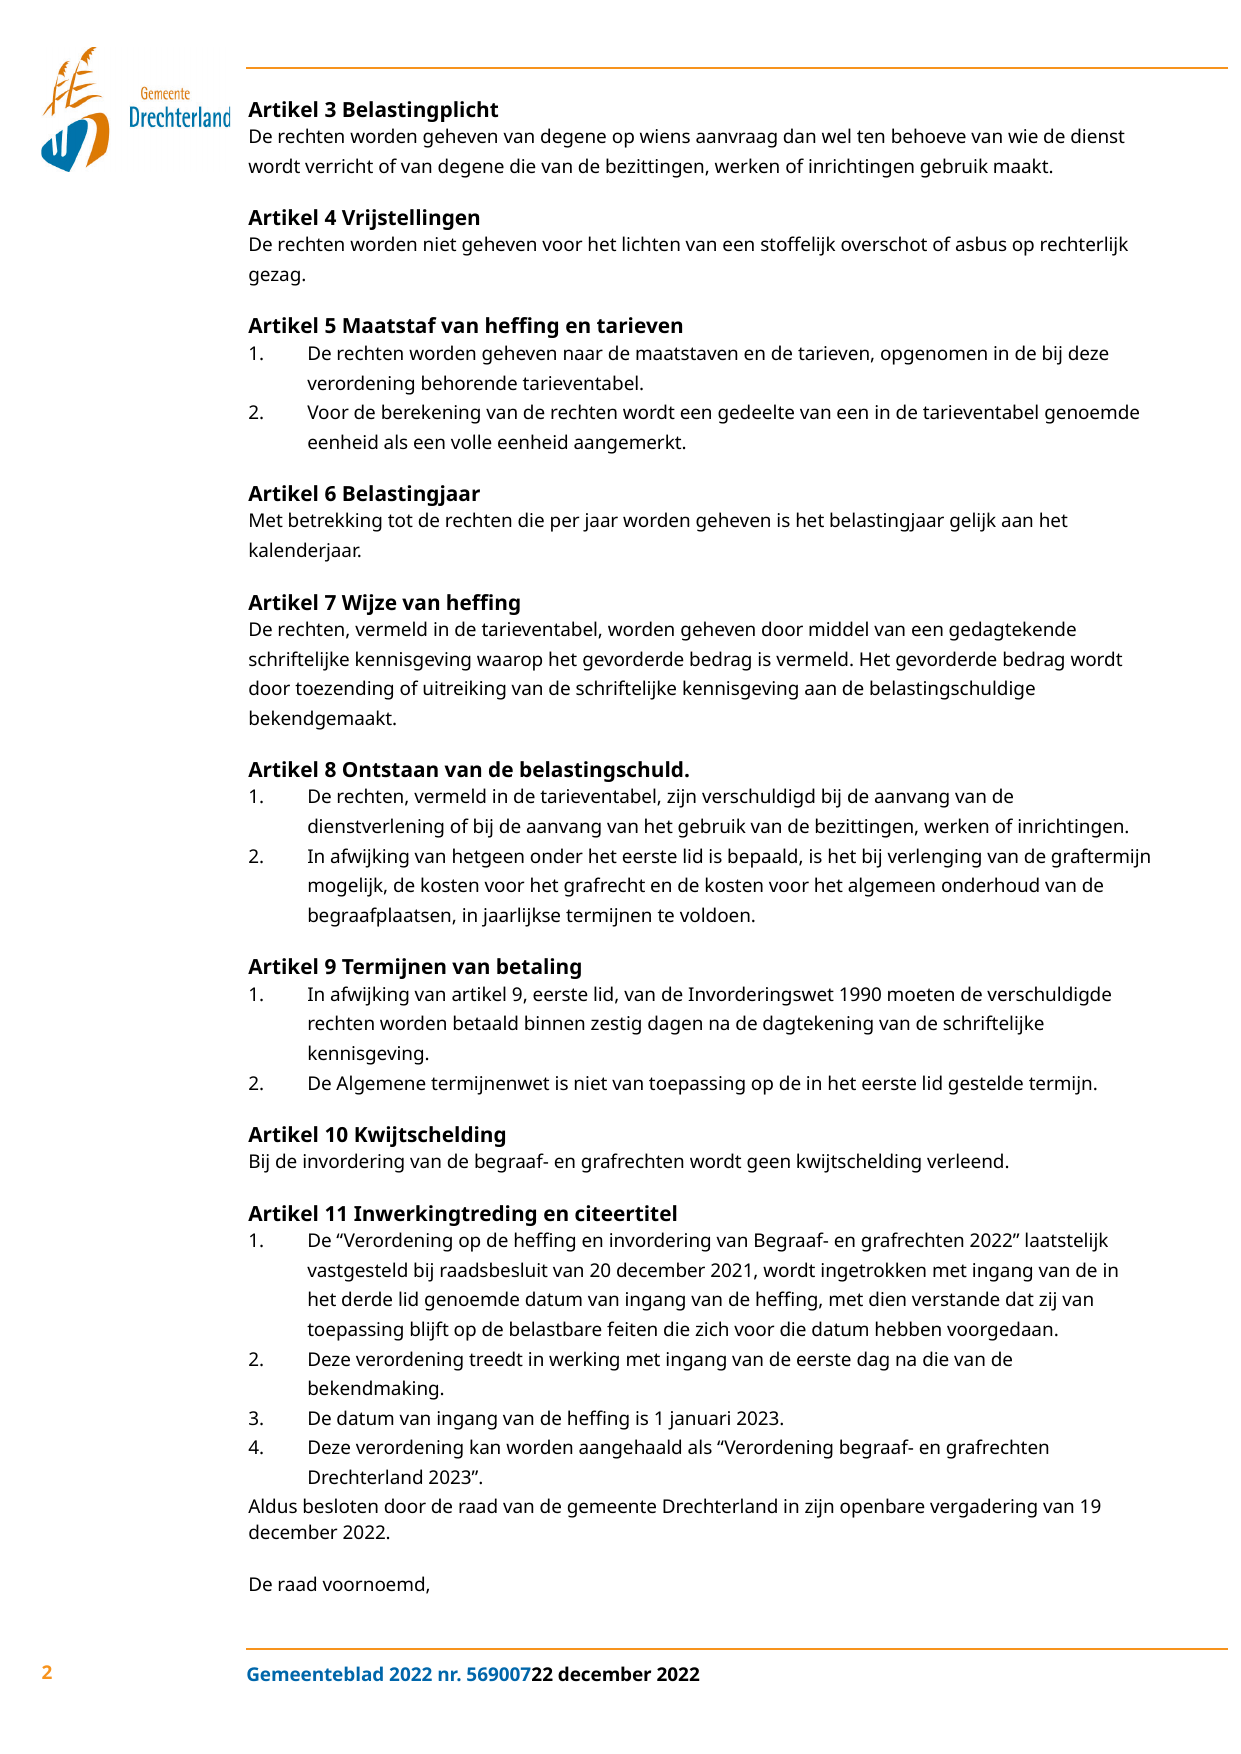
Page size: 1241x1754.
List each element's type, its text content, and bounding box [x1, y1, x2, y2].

picture [226, 115, 231, 124]
text De rechten worden geheven van degene op wiens aanvraag dan wel ten behoeve van wie de dienst wordt verricht of van degene die van de bezittingen, werken of inrichtingen gebruik maakt. [248, 123, 1152, 178]
list Voor de berekening van de rechten wordt een gedeelte van een in de tarieventabel genoemde eenheid als een volle eenheid aangemerkt. [248, 399, 1152, 454]
list De “Verordening op de heffing en invordering van Begraaf- en grafrechten 2022” laatstelijk vastgesteld bij raadsbesluit van 20 december 2021, wordt ingetrokken met ingang van de in het derde lid genoemde datum van ingang van de heffing, met dien verstande dat zij van toepassing blijft op de belastbare feiten die zich voor die datum hebben voorgedaan. [248, 1227, 1152, 1342]
text Artikel 10 Kwijtschelding [248, 1120, 1152, 1148]
text Bij de invordering van de begraaf- en grafrechten wordt geen kwijtschelding verleend. [248, 1148, 1152, 1174]
list In afwijking van hetgeen onder het eerste lid is bepaald, is het bij verlenging van de graftermijn mogelijk, de kosten voor het grafrecht en de kosten voor het algemeen onderhoud van de begraafplaatsen, in jaarlijkse termijnen te voldoen. [248, 843, 1152, 928]
text De rechten, vermeld in de tarieventabel, worden geheven door middel van een gedagtekende schriftelijke kennisgeving waarop het gevorderde bedrag is vermeld. Het gevorderde bedrag wordt door toezending of uitreiking van de schriftelijke kennisgeving aan de belastingschuldige bekendgemaakt. [248, 616, 1152, 731]
text Artikel 9 Termijnen van betaling [248, 952, 1152, 981]
text Artikel 11 Inwerkingtreding en citeertitel [248, 1199, 1152, 1227]
text Met betrekking tot de rechten die per jaar worden geheven is het belastingjaar gelijk aan het kalenderjaar. [248, 508, 1152, 563]
list Deze verordening treedt in werking met ingang van de eerste dag na die van de bekendmaking. [248, 1346, 1152, 1401]
list De rechten, vermeld in de tarieventabel, zijn verschuldigd bij de aanvang van de dienstverlening of bij de aanvang van het gebruik van de bezittingen, werken of inrichtingen. [248, 784, 1152, 839]
text Artikel 6 Belastingjaar [248, 479, 1152, 508]
text Artikel 5 Maatstaf van heffing en tarieven [248, 312, 1152, 340]
text Aldus besloten door de raad van de gemeente Drechterland in zijn openbare vergadering van 19 december 2022. [248, 1494, 1152, 1545]
list De Algemene termijnenwet is niet van toepassing op de in het eerste lid gestelde termijn. [248, 1070, 1152, 1095]
list De rechten worden geheven naar de maatstaven en de tarieven, opgenomen in de bij deze verordening behorende tarieventabel. [248, 340, 1152, 395]
text Artikel 7 Wijze van heffing [248, 588, 1152, 616]
picture [41, 47, 231, 172]
text Artikel 4 Vrijstellingen [248, 203, 1152, 232]
list In afwijking van artikel 9, eerste lid, van de Invorderingswet 1990 moeten de verschuldigde rechten worden betaald binnen zestig dagen na de dagtekening van de schriftelijke kennisgeving. [248, 981, 1152, 1066]
list De datum van ingang van de heffing is 1 januari 2023. [248, 1405, 1152, 1431]
text Artikel 8 Ontstaan van de belastingschuld. [248, 755, 1152, 784]
text De rechten worden niet geheven voor het lichten van een stoffelijk overschot of asbus op rechterlijk gezag. [248, 232, 1152, 287]
text De raad voornoemd, [248, 1571, 1152, 1597]
picture [41, 158, 64, 172]
list Deze verordening kan worden aangehaald als “Verordening begraaf- en grafrechten Drechterland 2023”. [248, 1434, 1152, 1490]
text Artikel 3 Belastingplicht [248, 95, 1152, 123]
